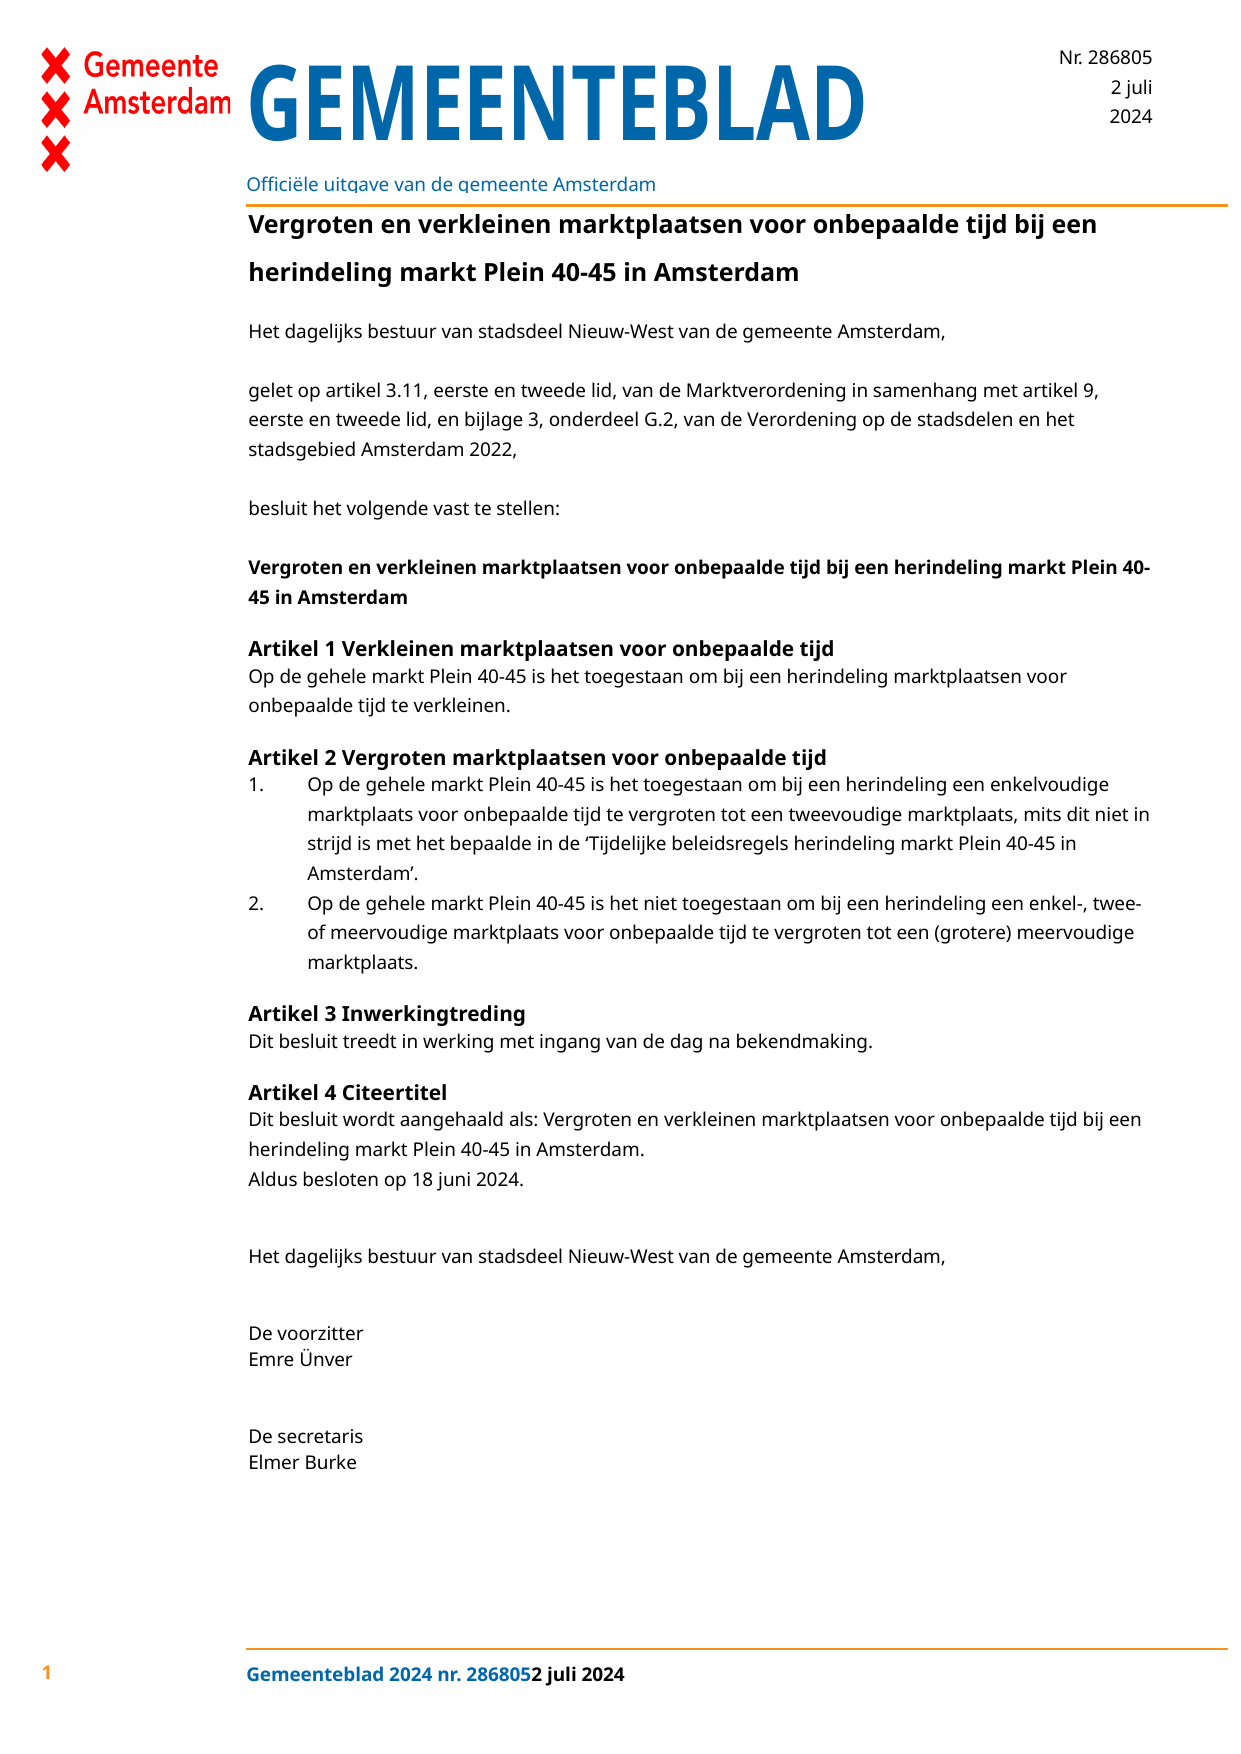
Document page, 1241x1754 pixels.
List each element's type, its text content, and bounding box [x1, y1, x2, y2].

text Aldus besloten op 18 juni 2024. [248, 1166, 1152, 1192]
text Emre Ünver [248, 1346, 1152, 1372]
text besluit het volgende vast te stellen: [248, 495, 1152, 521]
text Artikel 2 Vergroten marktplaatsen voor onbepaalde tijd [248, 743, 1152, 771]
text Artikel 1 Verkleinen marktplaatsen voor onbepaalde tijd [248, 634, 1152, 663]
text Op de gehele markt Plein 40-45 is het toegestaan om bij een herindeling marktplaatsen voor onbepaalde tijd te verkleinen. [248, 663, 1152, 718]
list Op de gehele markt Plein 40-45 is het niet toegestaan om bij een herindeling een enkel-, twee- of meervoudige marktplaats voor onbepaalde tijd te vergroten tot een (grotere) meervoudige marktplaats. [248, 890, 1152, 975]
text De voorzitter [248, 1320, 1152, 1346]
text Artikel 3 Inwerkingtreding [248, 999, 1152, 1028]
text gelet op artikel 3.11, eerste en tweede lid, van de Marktverordening in samenhang met artikel 9, eerste en tweede lid, en bijlage 3, onderdeel G.2, van de Verordening op de stadsdelen en het stadsgebied Amsterdam 2022, [248, 377, 1152, 462]
text Dit besluit treedt in werking met ingang van de dag na bekendmaking. [248, 1028, 1152, 1053]
picture [41, 47, 231, 172]
text Artikel 4 Citeertitel [248, 1078, 1152, 1107]
text Elmer Burke [248, 1449, 1152, 1474]
list Op de gehele markt Plein 40-45 is het toegestaan om bij een herindeling een enkelvoudige marktplaats voor onbepaalde tijd te vergroten tot een tweevoudige marktplaats, mits dit niet in strijd is met het bepaalde in de ‘Tijdelijke beleidsregels herindeling markt Plein 40-45 in Amsterdam’. [248, 771, 1152, 886]
text Vergroten en verkleinen marktplaatsen voor onbepaalde tijd bij een herindeling markt Plein 40-45 in Amsterdam [248, 554, 1152, 610]
text Dit besluit wordt aangehaald als: Vergroten en verkleinen marktplaatsen voor onbepaalde tijd bij een herindeling markt Plein 40-45 in Amsterdam. [248, 1107, 1152, 1162]
text Vergroten en verkleinen marktplaatsen voor onbepaalde tijd bij een herindeling markt Plein 40-45 in Amsterdam [248, 207, 1152, 288]
text Het dagelijks bestuur van stadsdeel Nieuw-West van de gemeente Amsterdam, [248, 318, 1152, 344]
text Het dagelijks bestuur van stadsdeel Nieuw-West van de gemeente Amsterdam, [248, 1243, 1152, 1269]
text De secretaris [248, 1423, 1152, 1449]
